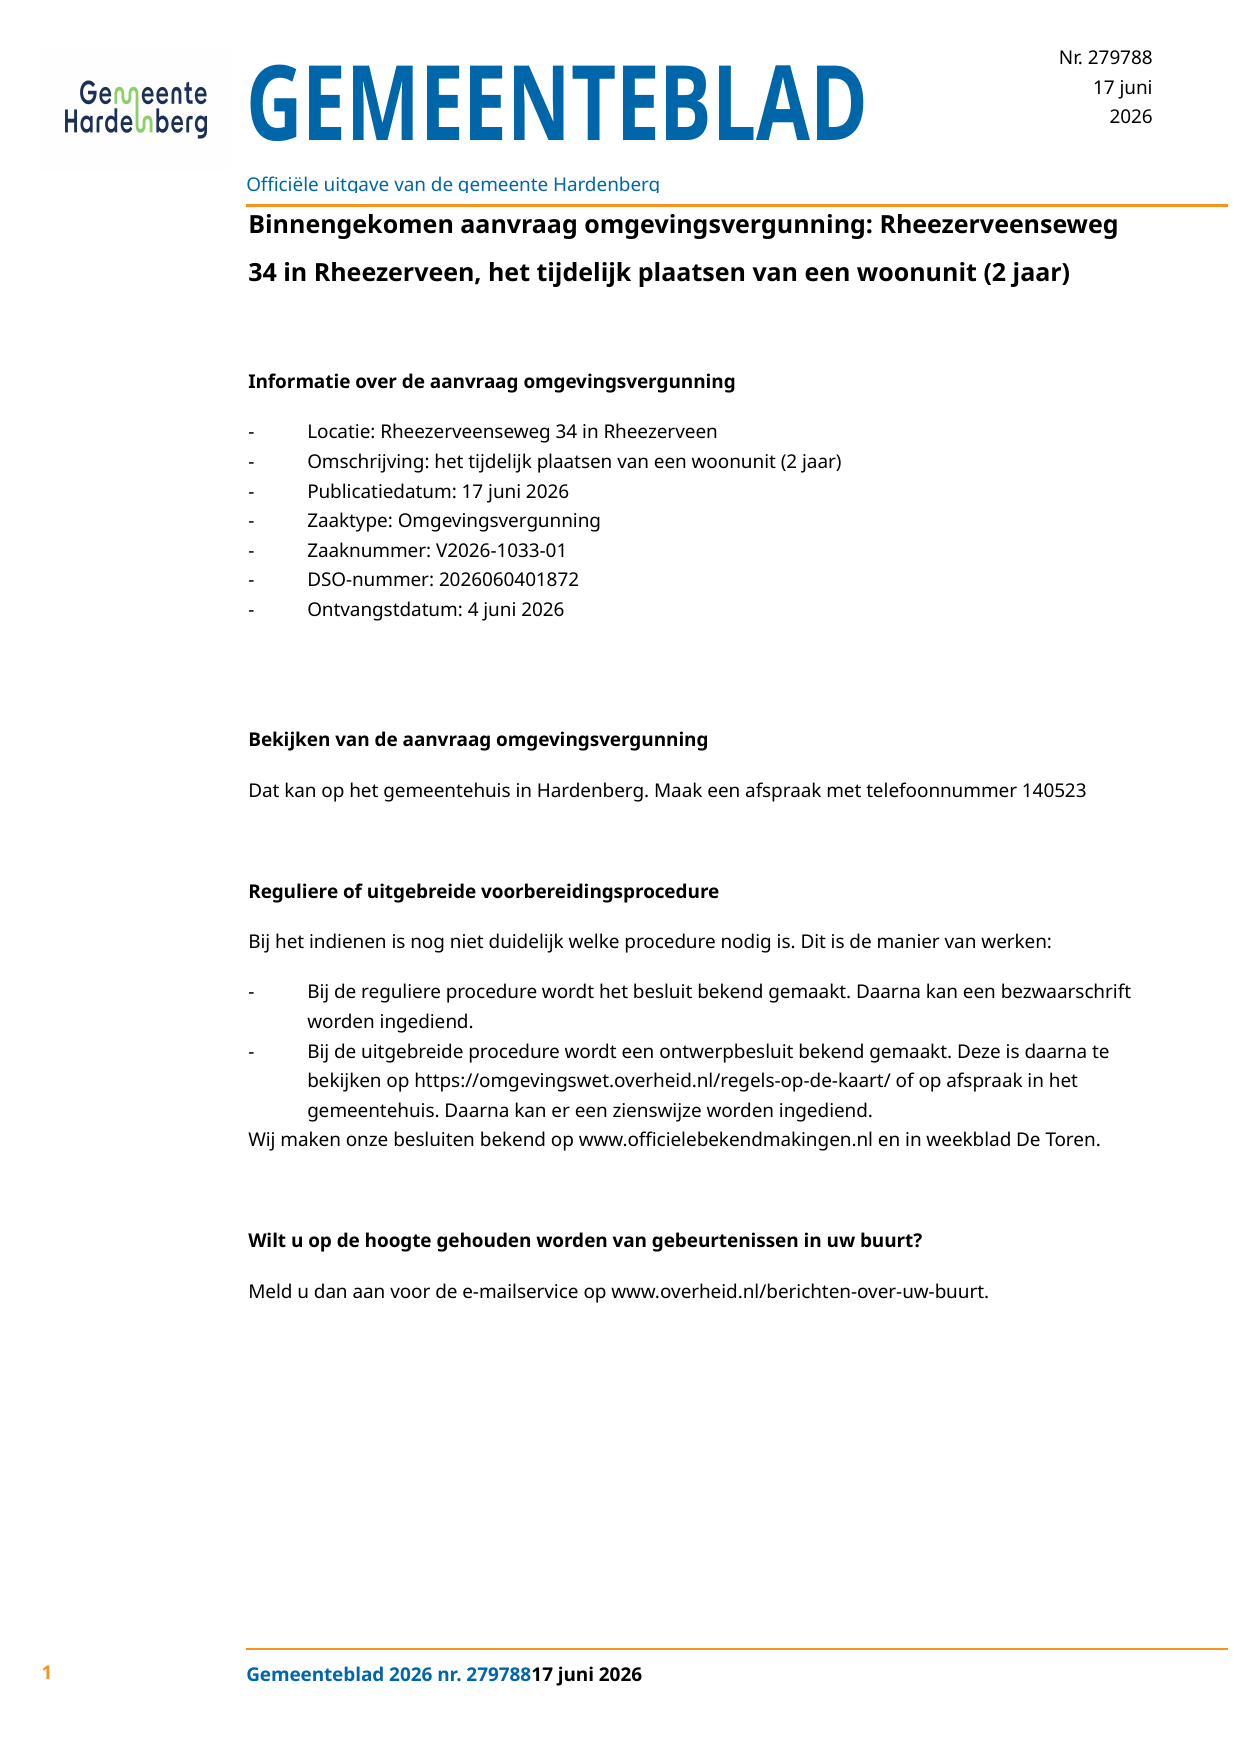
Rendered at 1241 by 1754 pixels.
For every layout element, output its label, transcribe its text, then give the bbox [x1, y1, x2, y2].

list Publicatiedatum: 17 juni 2026 [248, 478, 1152, 504]
text Wilt u op de hoogte gehouden worden van gebeurtenissen in uw buurt? [248, 1227, 1152, 1253]
text Wij maken onze besluiten bekend op www.officielebekendmakingen.nl en in weekblad De Toren. [248, 1127, 1152, 1152]
list DSO-nummer: 2026060401872 [248, 567, 1152, 592]
text Informatie over de aanvraag omgevingsvergunning [248, 368, 1152, 394]
list Bij de reguliere procedure wordt het besluit bekend gemaakt. Daarna kan een bezwaarschrift worden ingediend. [248, 979, 1152, 1034]
text Binnengekomen aanvraag omgevingsvergunning: Rheezerveenseweg 34 in Rheezerveen, het tijdelijk plaatsen van een woonunit (2 jaar) [248, 207, 1152, 288]
list Locatie: Rheezerveenseweg 34 in Rheezerveen [248, 419, 1152, 444]
text Bekijken van de aanvraag omgevingsvergunning [248, 727, 1152, 752]
text Reguliere of uitgebreide voorbereidingsprocedure [248, 878, 1152, 904]
text Meld u dan aan voor de e-mailservice op www.overheid.nl/berichten-over-uw-buurt. [248, 1278, 1152, 1304]
list Zaaktype: Omgevingsvergunning [248, 507, 1152, 533]
list Omschrijving: het tijdelijk plaatsen van een woonunit (2 jaar) [248, 448, 1152, 474]
picture [41, 47, 231, 172]
text Dat kan op het gemeentehuis in Hardenberg. Maak een afspraak met telefoonnummer 140523 [248, 777, 1152, 803]
list Bij de uitgebreide procedure wordt een ontwerpbesluit bekend gemaakt. Deze is daarna te bekijken op https://omgevingswet.overheid.nl/regels-op-de-kaart/ of op afspraak in het gemeentehuis. Daarna kan er een zienswijze worden ingediend. [248, 1038, 1152, 1123]
list Zaaknummer: V2026-1033-01 [248, 537, 1152, 563]
list Ontvangstdatum: 4 juni 2026 [248, 596, 1152, 622]
text Bij het indienen is nog niet duidelijk welke procedure nodig is. Dit is de manier van werken: [248, 928, 1152, 954]
